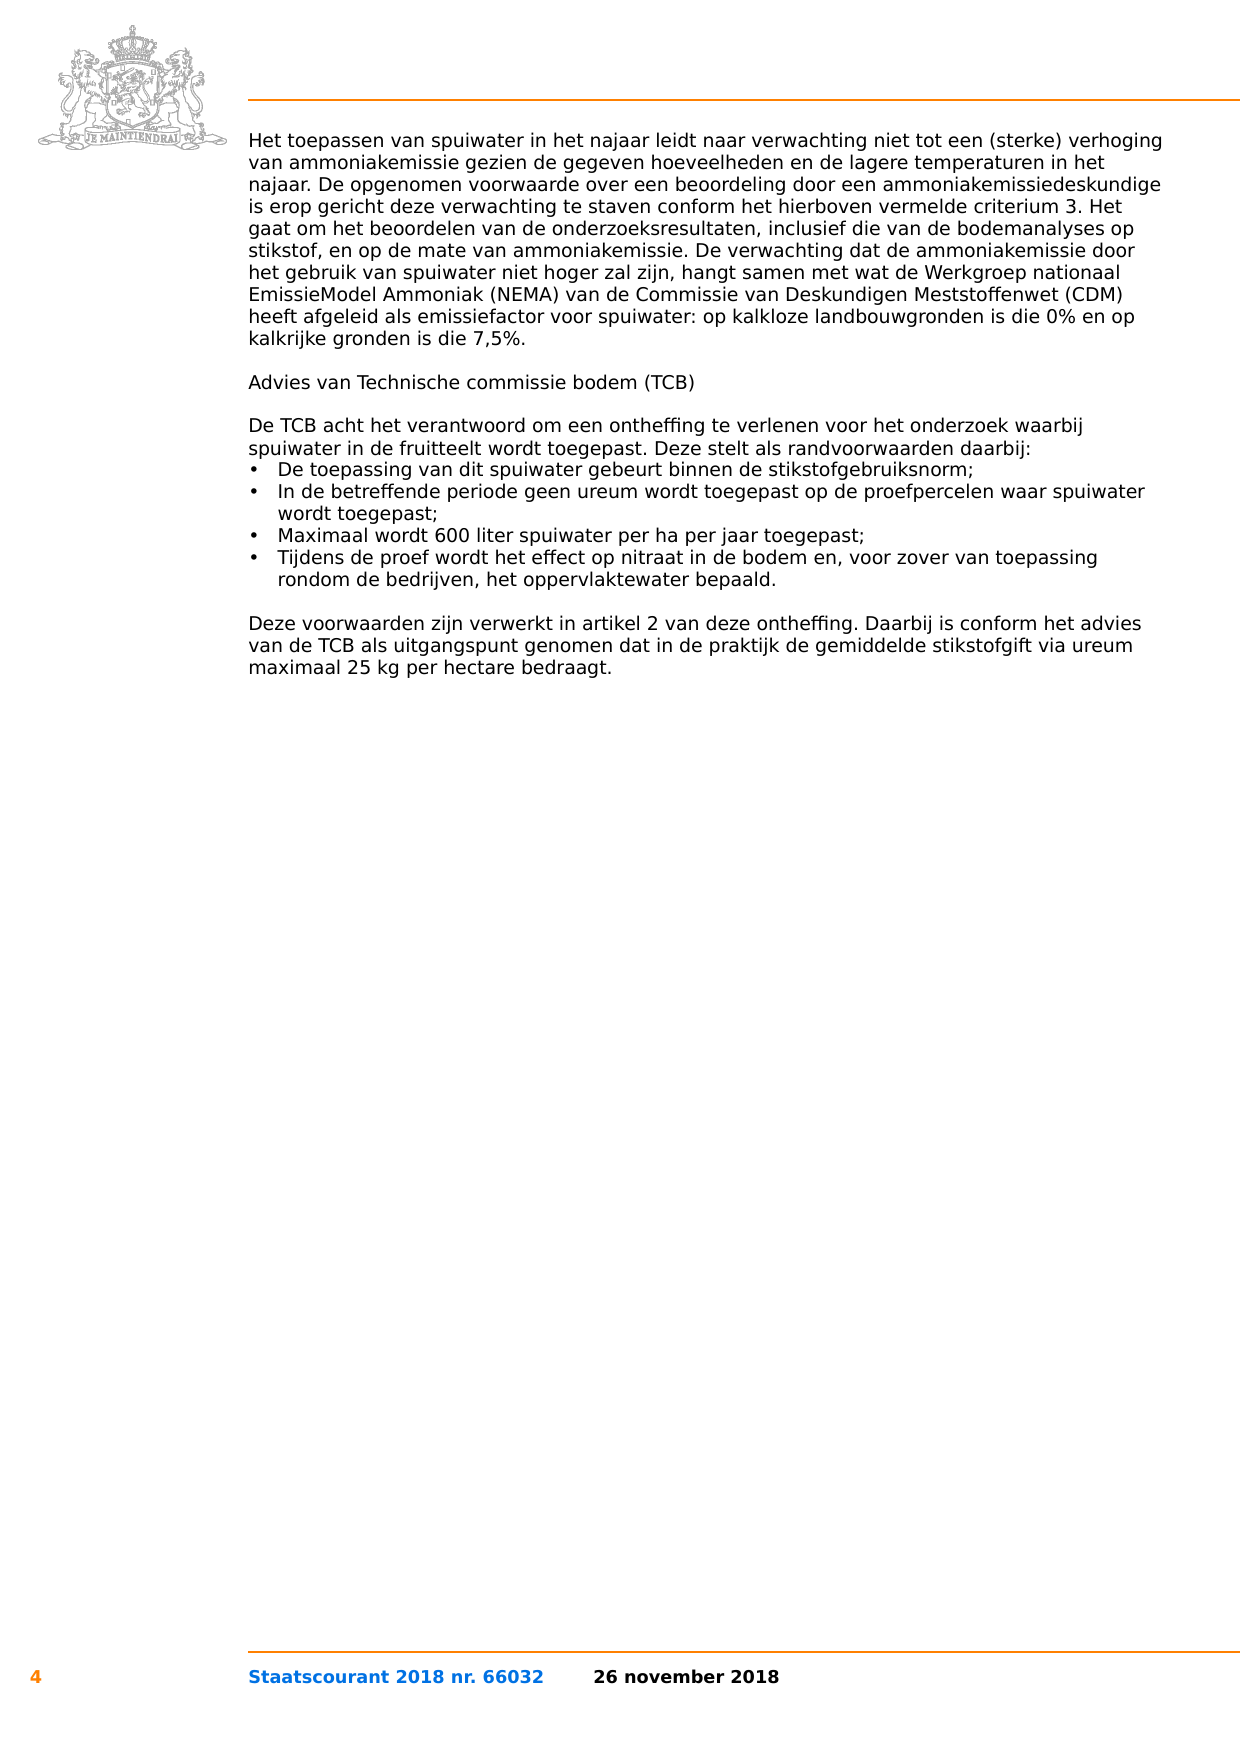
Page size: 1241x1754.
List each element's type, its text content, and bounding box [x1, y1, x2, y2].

text • De toepassing van dit spuiwater gebeurt binnen de stikstofgebruiksnorm; [248, 459, 1163, 481]
text Het toepassen van spuiwater in het najaar leidt naar verwachting niet tot een (sterke) verhoging van ammoniakemissie gezien de gegeven hoeveelheden en de lagere temperaturen in het najaar. De opgenomen voorwaarde over een beoordeling door een ammoniakemissiedeskundige is erop gericht deze verwachting te staven conform het hierboven vermelde criterium 3. Het gaat om het beoordelen van de onderzoeksresultaten, inclusief die van de bodemanalyses op stikstof, en op de mate van ammoniakemissie. De verwachting dat de ammoniakemissie door het gebruik van spuiwater niet hoger zal zijn, hangt samen met wat de Werkgroep nationaal EmissieModel Ammoniak (NEMA) van de Commissie van Deskundigen Meststoffenwet (CDM) heeft afgeleid als emissiefactor voor spuiwater: op kalkloze landbouwgronden is die 0% en op kalkrijke gronden is die 7,5%. [248, 130, 1163, 350]
text • Tijdens de proef wordt het effect op nitraat in de bodem en, voor zover van toepassing rondom de bedrijven, het oppervlaktewater bepaald. [248, 547, 1163, 591]
text • Maximaal wordt 600 liter spuiwater per ha per jaar toegepast; [248, 525, 1163, 547]
text De TCB acht het verantwoord om een ontheffing te verlenen voor het onderzoek waarbij spuiwater in de fruitteelt wordt toegepast. Deze stelt als randvoorwaarden daarbij: [248, 415, 1163, 459]
text Deze voorwaarden zijn verwerkt in artikel 2 van deze ontheffing. Daarbij is conform het advies van de TCB als uitgangspunt genomen dat in de praktijk de gemiddelde stikstofgift via ureum maximaal 25 kg per hectare bedraagt. [248, 613, 1163, 679]
picture [38, 25, 227, 150]
text • In de betreffende periode geen ureum wordt toegepast op de proefpercelen waar spuiwater wordt toegepast; [248, 481, 1163, 525]
subtitle Advies van Technische commissie bodem (TCB) [248, 372, 1163, 393]
